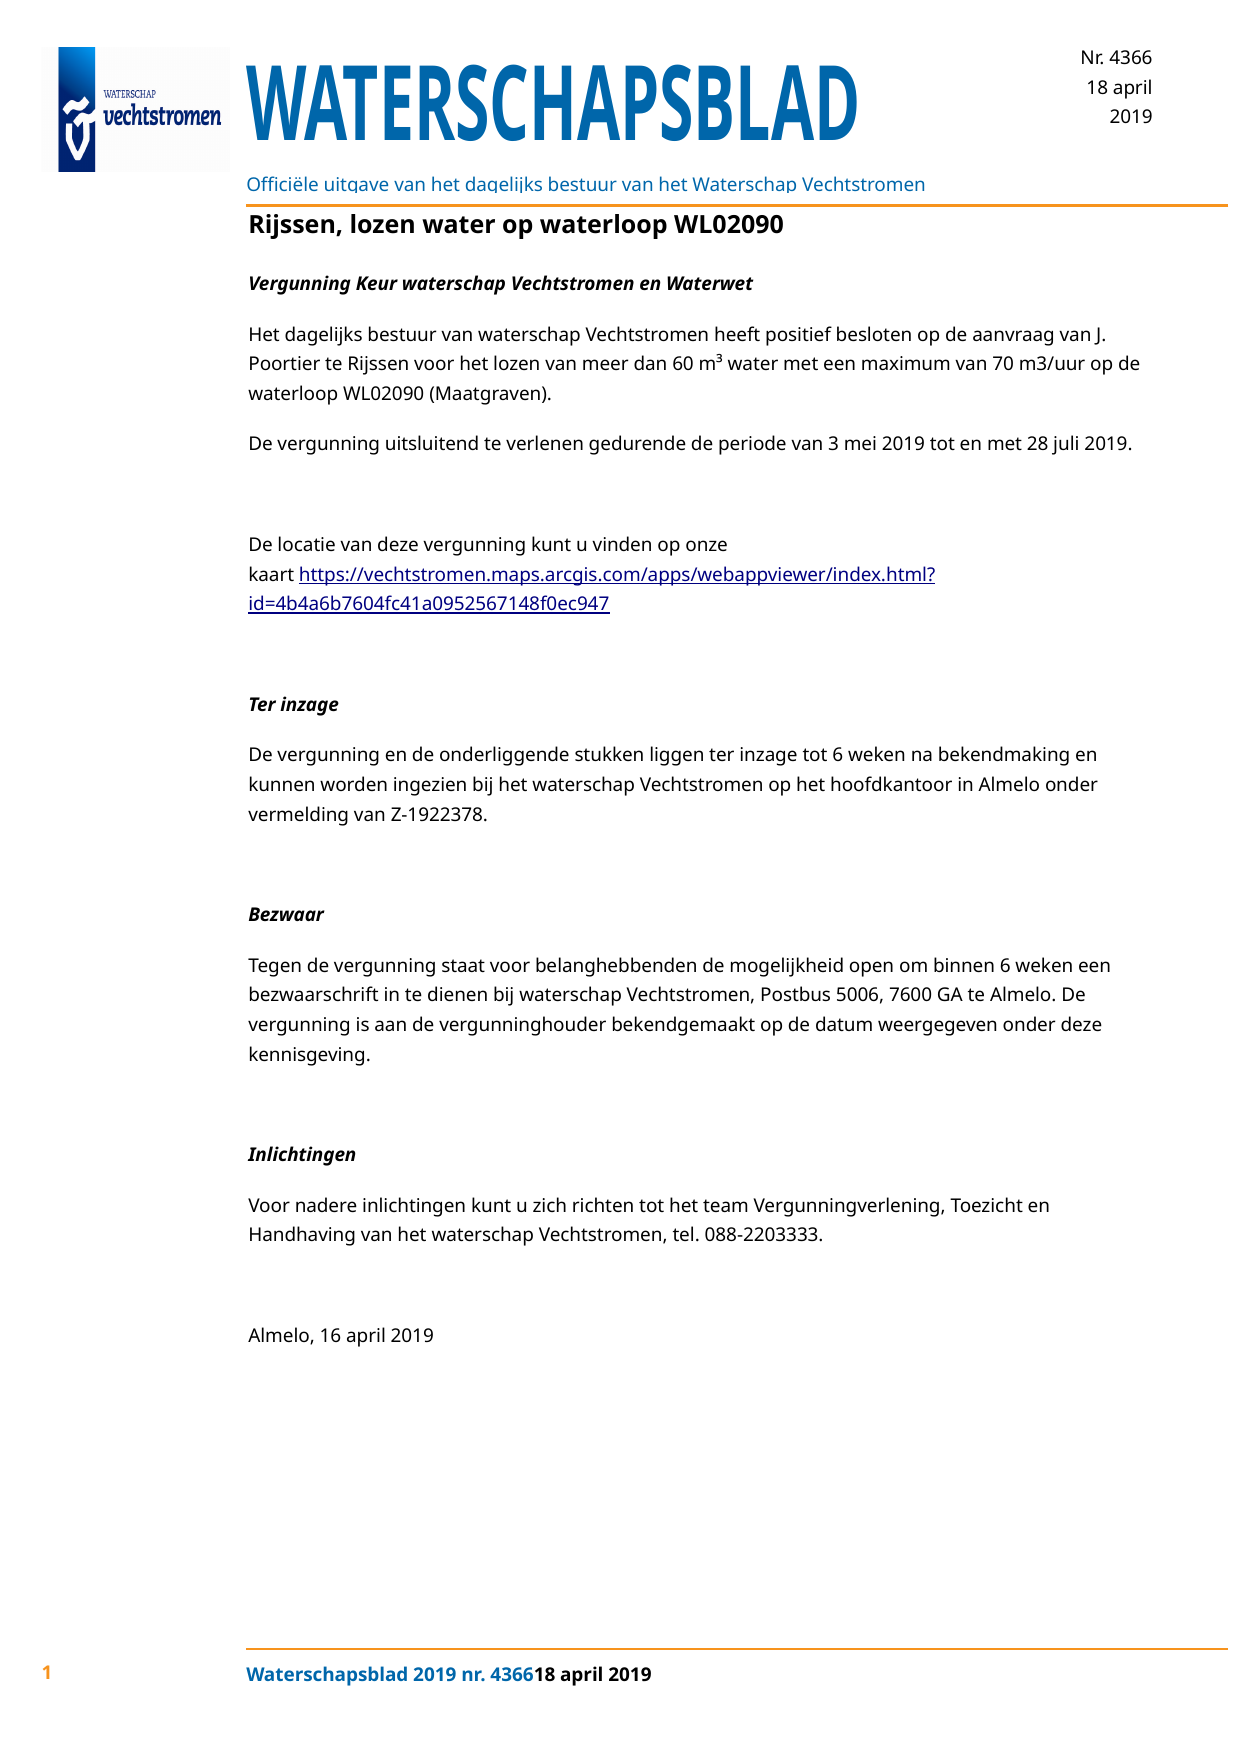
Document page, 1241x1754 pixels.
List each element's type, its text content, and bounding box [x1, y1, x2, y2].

text Rijssen, lozen water op waterloop WL02090 [248, 207, 1152, 241]
picture [41, 47, 231, 172]
text Almelo, 16 april 2019 [248, 1322, 1152, 1348]
text Het dagelijks bestuur van waterschap Vechtstromen heeft positief besloten op de aanvraag van J. Poortier te Rijssen voor het lozen van meer dan 60 m³ water met een maximum van 70 m3/uur op de waterloop WL02090 (Maatgraven). [248, 321, 1152, 406]
text De vergunning en de onderliggende stukken liggen ter inzage tot 6 weken na bekendmaking en kunnen worden ingezien bij het waterschap Vechtstromen op het hoofdkantoor in Almelo onder vermelding van Z-1922378. [248, 742, 1152, 826]
text Inlichtingen [248, 1142, 1152, 1167]
text De locatie van deze vergunning kunt u vinden op onze kaart https://vechtstromen.maps.arcgis.com/apps/webappviewer/index.html?id=4b4a6b7604fc41a0952567148f0ec947 [248, 531, 1152, 616]
text De vergunning uitsluitend te verlenen gedurende de periode van 3 mei 2019 tot en met 28 juli 2019. [248, 430, 1152, 456]
text Vergunning Keur waterschap Vechtstromen en Waterwet [248, 270, 1152, 296]
text Ter inzage [248, 691, 1152, 717]
text Bezwaar [248, 902, 1152, 927]
text Voor nadere inlichtingen kunt u zich richten tot het team Vergunningverlening, Toezicht en Handhaving van het waterschap Vechtstromen, tel. 088-2203333. [248, 1192, 1152, 1247]
text Tegen de vergunning staat voor belanghebbenden de mogelijkheid open om binnen 6 weken een bezwaarschrift in te dienen bij waterschap Vechtstromen, Postbus 5006, 7600 GA te Almelo. De vergunning is aan de vergunninghouder bekendgemaakt op de datum weergegeven onder deze kennisgeving. [248, 952, 1152, 1066]
